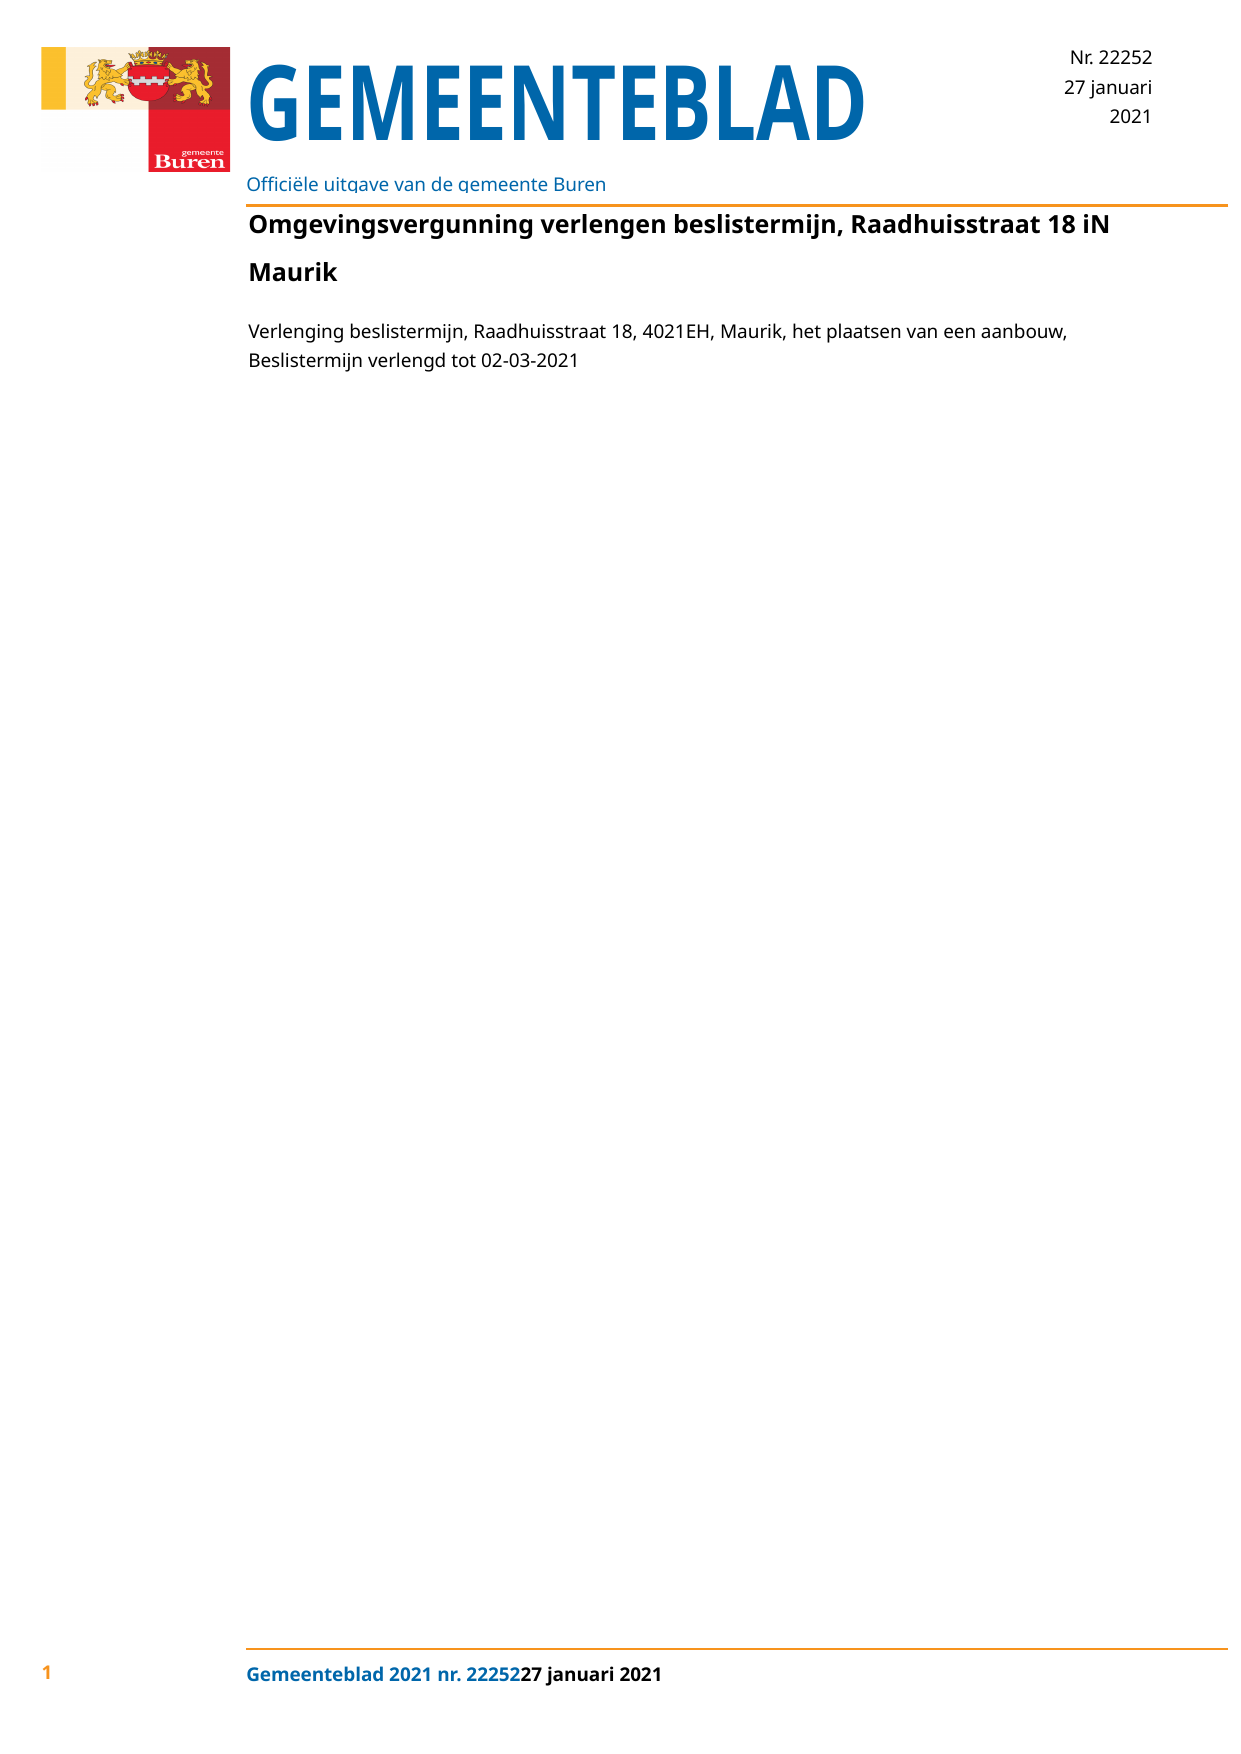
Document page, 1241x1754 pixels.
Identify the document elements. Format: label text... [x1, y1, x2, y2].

picture [41, 47, 231, 172]
text Omgevingsvergunning verlengen beslistermijn, Raadhuisstraat 18 iN Maurik [248, 207, 1152, 288]
text Verlenging beslistermijn, Raadhuisstraat 18, 4021EH, Maurik, het plaatsen van een aanbouw, Beslistermijn verlengd tot 02-03-2021 [248, 318, 1152, 373]
